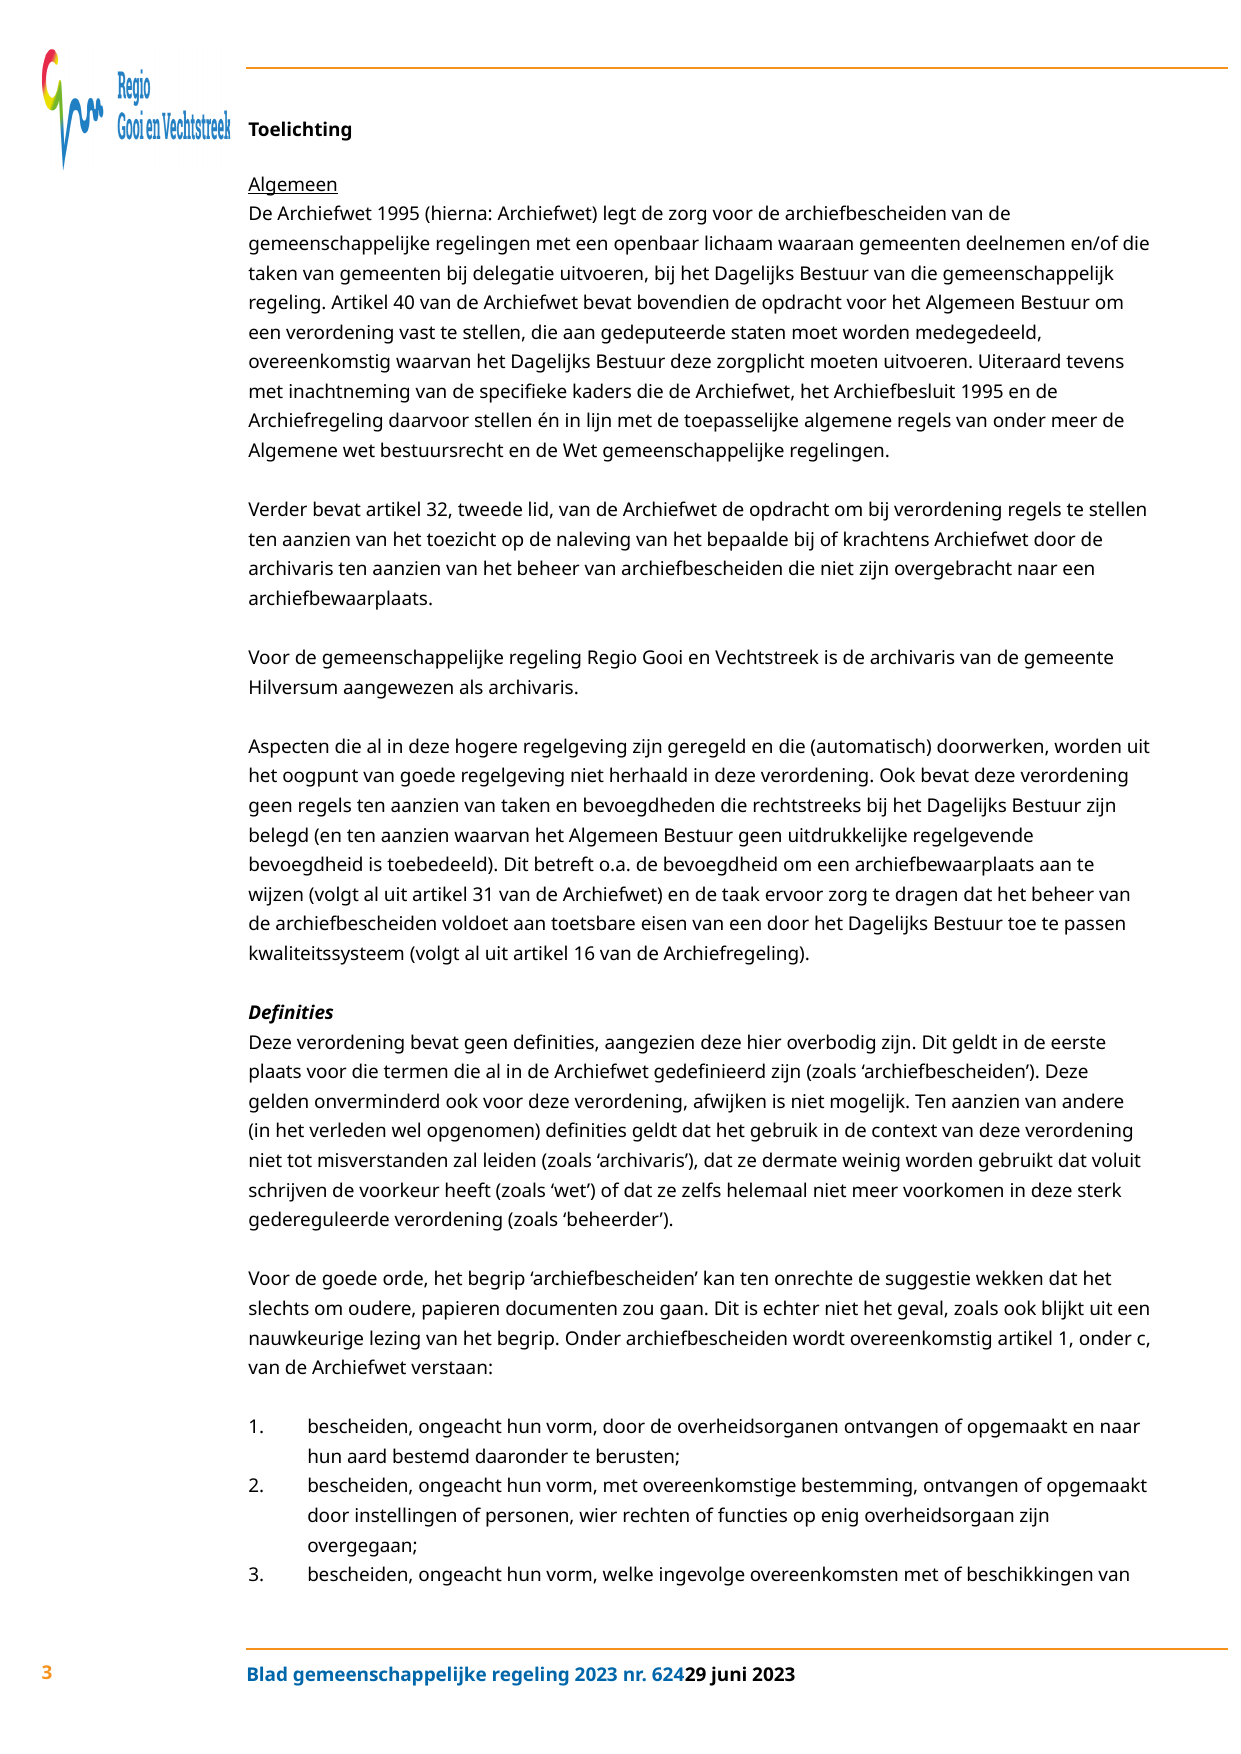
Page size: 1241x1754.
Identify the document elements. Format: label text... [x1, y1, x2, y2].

text Algemeen [248, 171, 1152, 197]
text Definities [248, 999, 1152, 1025]
text De Archiefwet 1995 (hierna: Archiefwet) legt de zorg voor de archiefbescheiden van de gemeenschappelijke regelingen met een openbaar lichaam waaraan gemeenten deelnemen en/of die taken van gemeenten bij delegatie uitvoeren, bij het Dagelijks Bestuur van die gemeenschappelijk regeling. Artikel 40 van de Archiefwet bevat bovendien de opdracht voor het Algemeen Bestuur om een verordening vast te stellen, die aan gedeputeerde staten moet worden medegedeeld, overeenkomstig waarvan het Dagelijks Bestuur deze zorgplicht moeten uitvoeren. Uiteraard tevens met inachtneming van de specifieke kaders die de Archiefwet, het Archiefbesluit 1995 en de Archiefregeling daarvoor stellen én in lijn met de toepasselijke algemene regels van onder meer de Algemene wet bestuursrecht en de Wet gemeenschappelijke regelingen. [248, 201, 1152, 463]
text Toelichting [248, 116, 1152, 141]
text Aspecten die al in deze hogere regelgeving zijn geregeld en die (automatisch) doorwerken, worden uit het oogpunt van goede regelgeving niet herhaald in deze verordening. Ook bevat deze verordening geen regels ten aanzien van taken en bevoegdheden die rechtstreeks bij het Dagelijks Bestuur zijn belegd (en ten aanzien waarvan het Algemeen Bestuur geen uitdrukkelijke regelgevende bevoegdheid is toebedeeld). Dit betreft o.a. de bevoegdheid om een archiefbewaarplaats aan te wijzen (volgt al uit artikel 31 van de Archiefwet) en de taak ervoor zorg te dragen dat het beheer van de archiefbescheiden voldoet aan toetsbare eisen van een door het Dagelijks Bestuur toe te passen kwaliteitssysteem (volgt al uit artikel 16 van de Archiefregeling). [248, 733, 1152, 966]
text Verder bevat artikel 32, tweede lid, van de Archiefwet de opdracht om bij verordening regels te stellen ten aanzien van het toezicht op de naleving van het bepaalde bij of krachtens Archiefwet door de archivaris ten aanzien van het beheer van archiefbescheiden die niet zijn overgebracht naar een archiefbewaarplaats. [248, 496, 1152, 611]
text Deze verordening bevat geen definities, aangezien deze hier overbodig zijn. Dit geldt in de eerste plaats voor die termen die al in de Archiefwet gedefinieerd zijn (zoals ‘archiefbescheiden’). Deze gelden onverminderd ook voor deze verordening, afwijken is niet mogelijk. Ten aanzien van andere (in het verleden wel opgenomen) definities geldt dat het gebruik in de context van deze verordening niet tot misverstanden zal leiden (zoals ‘archivaris’), dat ze dermate weinig worden gebruikt dat voluit schrijven de voorkeur heeft (zoals ‘wet’) of dat ze zelfs helemaal niet meer voorkomen in deze sterk gedereguleerde verordening (zoals ‘beheerder’). [248, 1029, 1152, 1232]
text Voor de goede orde, het begrip ‘archiefbescheiden’ kan ten onrechte de suggestie wekken dat het slechts om oudere, papieren documenten zou gaan. Dit is echter niet het geval, zoals ook blijkt uit een nauwkeurige lezing van het begrip. Onder archiefbescheiden wordt overeenkomstig artikel 1, onder c, van de Archiefwet verstaan: [248, 1266, 1152, 1380]
list bescheiden, ongeacht hun vorm, met overeenkomstige bestemming, ontvangen of opgemaakt door instellingen of personen, wier rechten of functies op enig overheidsorgaan zijn overgegaan; [248, 1473, 1152, 1558]
list bescheiden, ongeacht hun vorm, welke ingevolge overeenkomsten met of beschikkingen van [248, 1561, 1152, 1587]
text Voor de gemeenschappelijke regeling Regio Gooi en Vechtstreek is de archivaris van de gemeente Hilversum aangewezen als archivaris. [248, 644, 1152, 700]
list bescheiden, ongeacht hun vorm, door de overheidsorganen ontvangen of opgemaakt en naar hun aard bestemd daaronder te berusten; [248, 1413, 1152, 1469]
picture [41, 47, 231, 172]
